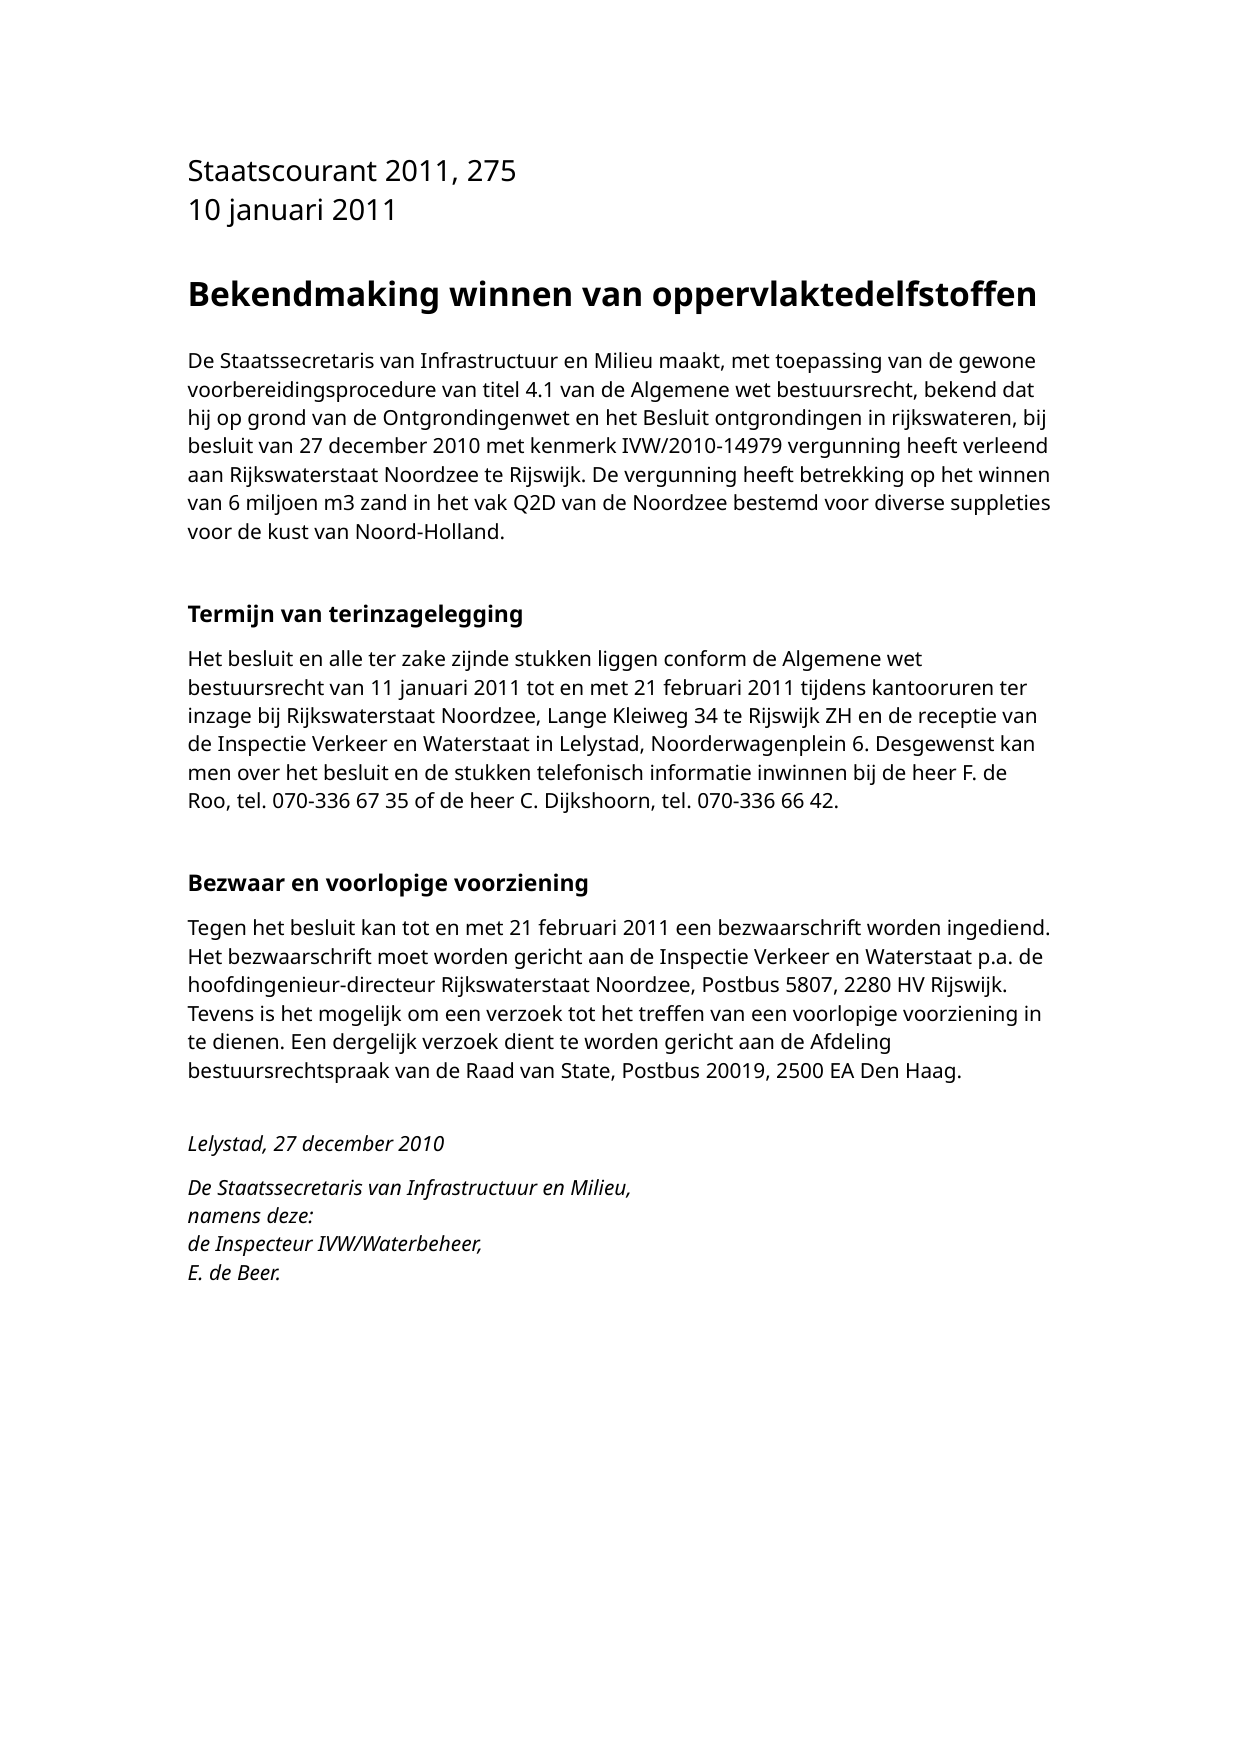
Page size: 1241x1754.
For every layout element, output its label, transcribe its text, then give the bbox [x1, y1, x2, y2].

text E. de Beer. [187, 1258, 1053, 1286]
text Lelystad, 27 december 2010 [187, 1129, 1053, 1158]
subtitle Bezwaar en voorlopige voorziening [187, 867, 1053, 898]
text De Staatssecretaris van Infrastructuur en Milieu, [187, 1173, 1053, 1201]
text 10 januari 2011 [187, 190, 1053, 229]
subtitle Bekendmaking winnen van oppervlaktedelfstoffen [187, 271, 1053, 316]
text De Staatssecretaris van Infrastructuur en Milieu maakt, met toepassing van de gewone voorbereidingsprocedure van titel 4.1 van de Algemene wet bestuursrecht, bekend dat hij op grond van de Ontgrondingenwet en het Besluit ontgrondingen in rijkswateren, bij besluit van 27 december 2010 met kenmerk IVW/2010-14979 vergunning heeft verleend aan Rijkswaterstaat Noordzee te Rijswijk. De vergunning heeft betrekking op het winnen van 6 miljoen m3 zand in het vak Q2D van de Noordzee bestemd voor diverse suppleties voor de kust van Noord-Holland. [187, 346, 1053, 545]
text namens deze: [187, 1201, 1053, 1229]
text Tegen het besluit kan tot en met 21 februari 2011 een bezwaarschrift worden ingediend. Het bezwaarschrift moet worden gericht aan de Inspectie Verkeer en Waterstaat p.a. de hoofdingenieur-directeur Rijkswaterstaat Noordzee, Postbus 5807, 2280 HV Rijswijk. Tevens is het mogelijk om een verzoek tot het treffen van een voorlopige voorziening in te dienen. Een dergelijk verzoek dient te worden gericht aan de Afdeling bestuursrechtspraak van de Raad van State, Postbus 20019, 2500 EA Den Haag. [187, 913, 1053, 1084]
text Het besluit en alle ter zake zijnde stukken liggen conform de Algemene wet bestuursrecht van 11 januari 2011 tot en met 21 februari 2011 tijdens kantooruren ter inzage bij Rijkswaterstaat Noordzee, Lange Kleiweg 34 te Rijswijk ZH en de receptie van de Inspectie Verkeer en Waterstaat in Lelystad, Noorderwagenplein 6. Desgewenst kan men over het besluit en de stukken telefonisch informatie inwinnen bij de heer F. de Roo, tel. 070-336 67 35 of de heer C. Dijkshoorn, tel. 070-336 66 42. [187, 644, 1053, 815]
subtitle Termijn van terinzagelegging [187, 598, 1053, 629]
text Staatscourant 2011, 275 [187, 150, 1053, 190]
text de Inspecteur IVW/Waterbeheer, [187, 1229, 1053, 1258]
